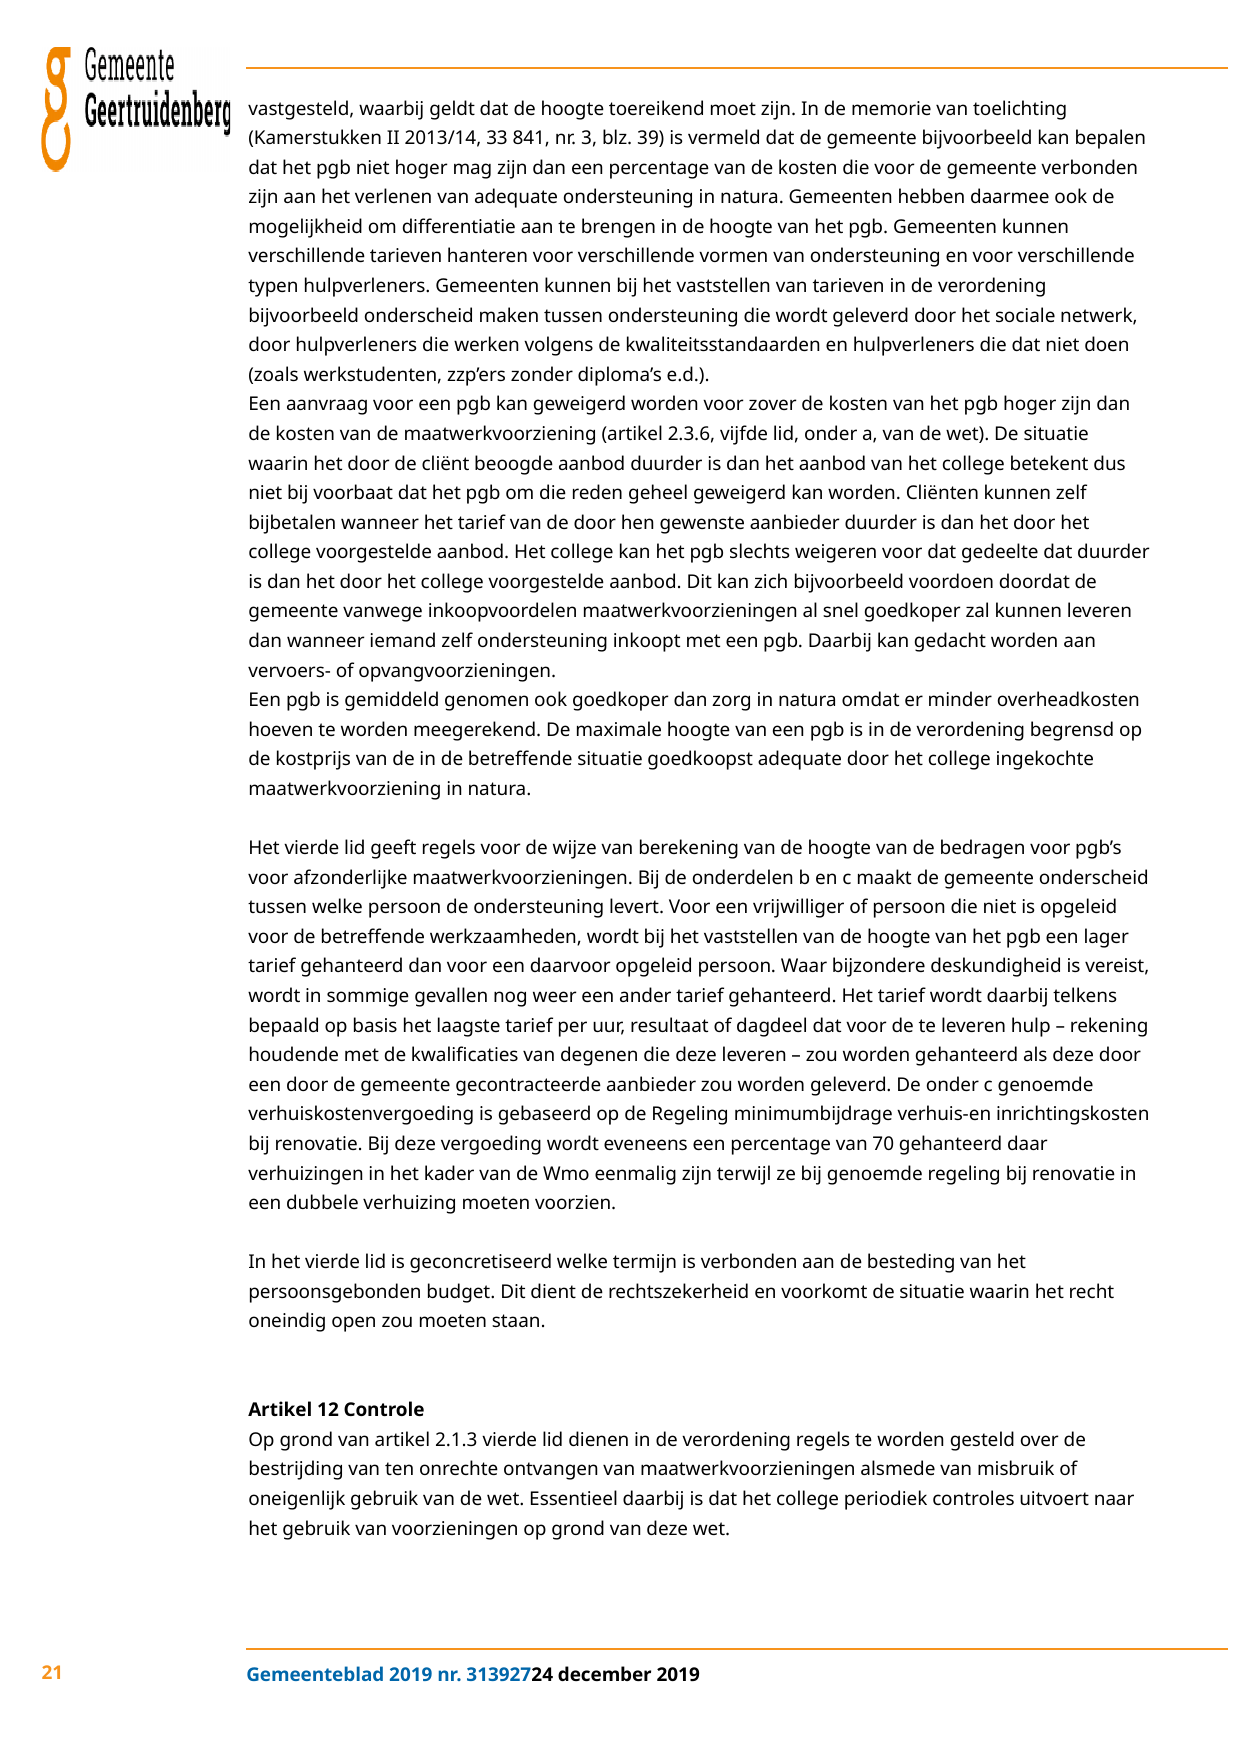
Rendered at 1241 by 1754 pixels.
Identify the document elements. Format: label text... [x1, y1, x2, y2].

text vastgesteld, waarbij geldt dat de hoogte toereikend moet zijn. In de memorie van toelichting (Kamerstukken II 2013/14, 33 841, nr. 3, blz. 39) is vermeld dat de gemeente bijvoorbeeld kan bepalen dat het pgb niet hoger mag zijn dan een percentage van de kosten die voor de gemeente verbonden zijn aan het verlenen van adequate ondersteuning in natura. Gemeenten hebben daarmee ook de mogelijkheid om differentiatie aan te brengen in de hoogte van het pgb. Gemeenten kunnen verschillende tarieven hanteren voor verschillende vormen van ondersteuning en voor verschillende typen hulpverleners. Gemeenten kunnen bij het vaststellen van tarieven in de verordening bijvoorbeeld onderscheid maken tussen ondersteuning die wordt geleverd door het sociale netwerk, door hulpverleners die werken volgens de kwaliteitsstandaarden en hulpverleners die dat niet doen (zoals werkstudenten, zzp’ers zonder diploma’s e.d.). [248, 95, 1152, 387]
text Een pgb is gemiddeld genomen ook goedkoper dan zorg in natura omdat er minder overheadkosten hoeven te worden meegerekend. De maximale hoogte van een pgb is in de verordening begrensd op de kostprijs van de in de betreffende situatie goedkoopst adequate door het college ingekochte maatwerkvoorziening in natura. [248, 686, 1152, 801]
picture [41, 47, 231, 172]
text Op grond van artikel 2.1.3 vierde lid dienen in de verordening regels te worden gesteld over de bestrijding van ten onrechte ontvangen van maatwerkvoorzieningen alsmede van misbruik of oneigenlijk gebruik van de wet. Essentieel daarbij is dat het college periodiek controles uitvoert naar het gebruik van voorzieningen op grond van deze wet. [248, 1426, 1152, 1541]
text In het vierde lid is geconcretiseerd welke termijn is verbonden aan de besteding van het persoonsgebonden budget. Dit dient de rechtszekerheid en voorkomt de situatie waarin het recht oneindig open zou moeten staan. [248, 1248, 1152, 1333]
text Het vierde lid geeft regels voor de wijze van berekening van de hoogte van de bedragen voor pgb’s voor afzonderlijke maatwerkvoorzieningen. Bij de onderdelen b en c maakt de gemeente onderscheid tussen welke persoon de ondersteuning levert. Voor een vrijwilliger of persoon die niet is opgeleid voor de betreffende werkzaamheden, wordt bij het vaststellen van de hoogte van het pgb een lager tarief gehanteerd dan voor een daarvoor opgeleid persoon. Waar bijzondere deskundigheid is vereist, wordt in sommige gevallen nog weer een ander tarief gehanteerd. Het tarief wordt daarbij telkens bepaald op basis het laagste tarief per uur, resultaat of dagdeel dat voor de te leveren hulp – rekening houdende met de kwalificaties van degenen die deze leveren – zou worden gehanteerd als deze door een door de gemeente gecontracteerde aanbieder zou worden geleverd. De onder c genoemde verhuiskostenvergoeding is gebaseerd op de Regeling minimumbijdrage verhuis-en inrichtingskosten bij renovatie. Bij deze vergoeding wordt eveneens een percentage van 70 gehanteerd daar verhuizingen in het kader van de Wmo eenmalig zijn terwijl ze bij genoemde regeling bij renovatie in een dubbele verhuizing moeten voorzien. [248, 834, 1152, 1215]
text Artikel 12 Controle [248, 1396, 1152, 1422]
text Een aanvraag voor een pgb kan geweigerd worden voor zover de kosten van het pgb hoger zijn dan de kosten van de maatwerkvoorziening (artikel 2.3.6, vijfde lid, onder a, van de wet). De situatie waarin het door de cliënt beoogde aanbod duurder is dan het aanbod van het college betekent dus niet bij voorbaat dat het pgb om die reden geheel geweigerd kan worden. Cliënten kunnen zelf bijbetalen wanneer het tarief van de door hen gewenste aanbieder duurder is dan het door het college voorgestelde aanbod. Het college kan het pgb slechts weigeren voor dat gedeelte dat duurder is dan het door het college voorgestelde aanbod. Dit kan zich bijvoorbeeld voordoen doordat de gemeente vanwege inkoopvoordelen maatwerkvoorzieningen al snel goedkoper zal kunnen leveren dan wanneer iemand zelf ondersteuning inkoopt met een pgb. Daarbij kan gedacht worden aan vervoers- of opvangvoorzieningen. [248, 391, 1152, 683]
